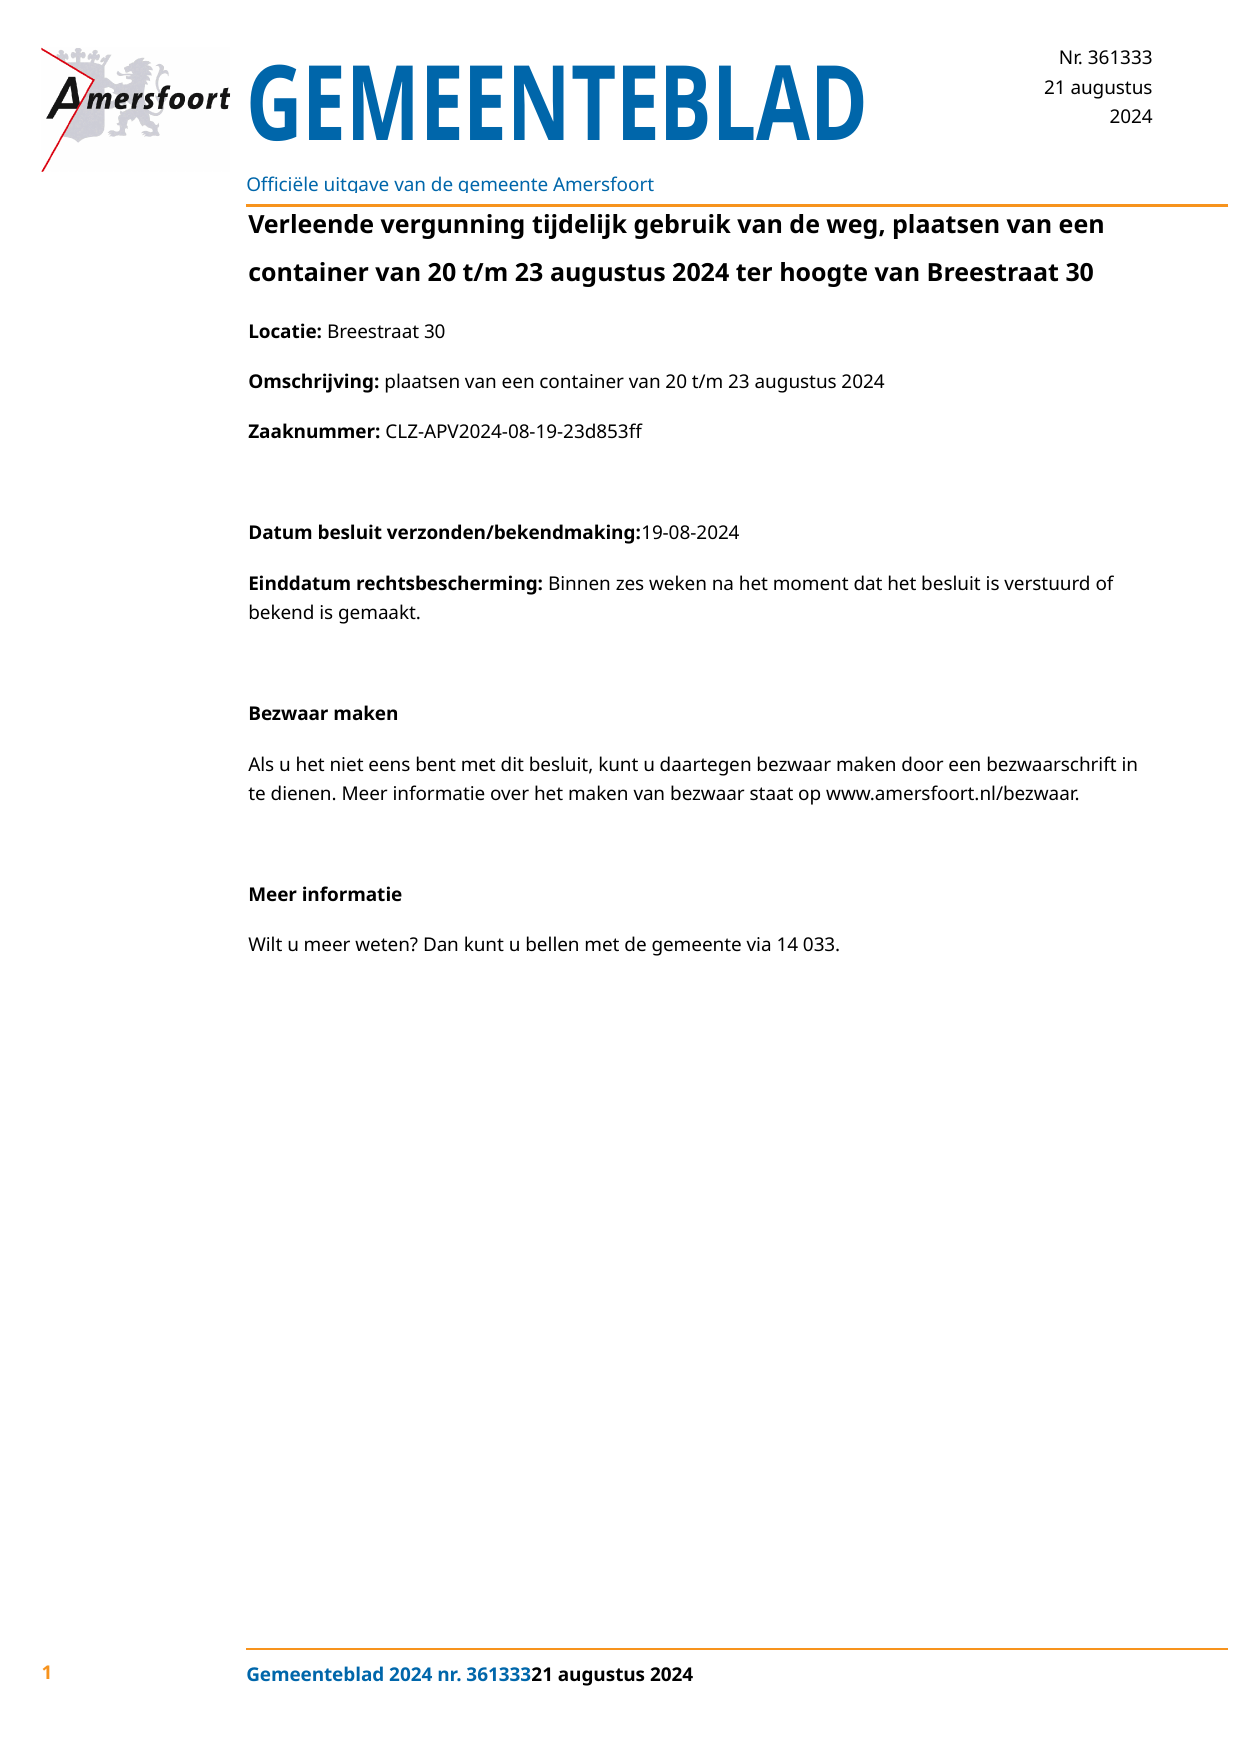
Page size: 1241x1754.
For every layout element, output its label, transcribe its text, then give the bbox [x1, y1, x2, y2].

text Locatie: Breestraat 30 [248, 318, 1152, 344]
text Verleende vergunning tijdelijk gebruik van de weg, plaatsen van een container van 20 t/m 23 augustus 2024 ter hoogte van Breestraat 30 [248, 207, 1152, 288]
text Datum besluit verzonden/bekendmaking:19-08-2024 [248, 519, 1152, 545]
text Zaaknummer: CLZ-APV2024-08-19-23d853ff [248, 419, 1152, 444]
text Omschrijving: plaatsen van een container van 20 t/m 23 augustus 2024 [248, 368, 1152, 394]
text Als u het niet eens bent met dit besluit, kunt u daartegen bezwaar maken door een bezwaarschrift in te dienen. Meer informatie over het maken van bezwaar staat op www.amersfoort.nl/bezwaar. [248, 751, 1152, 806]
picture [41, 47, 231, 172]
text Wilt u meer weten? Dan kunt u bellen met de gemeente via 14 033. [248, 932, 1152, 957]
text Einddatum rechtsbescherming: Binnen zes weken na het moment dat het besluit is verstuurd of bekend is gemaakt. [248, 570, 1152, 625]
text Meer informatie [248, 881, 1152, 907]
text Bezwaar maken [248, 700, 1152, 726]
